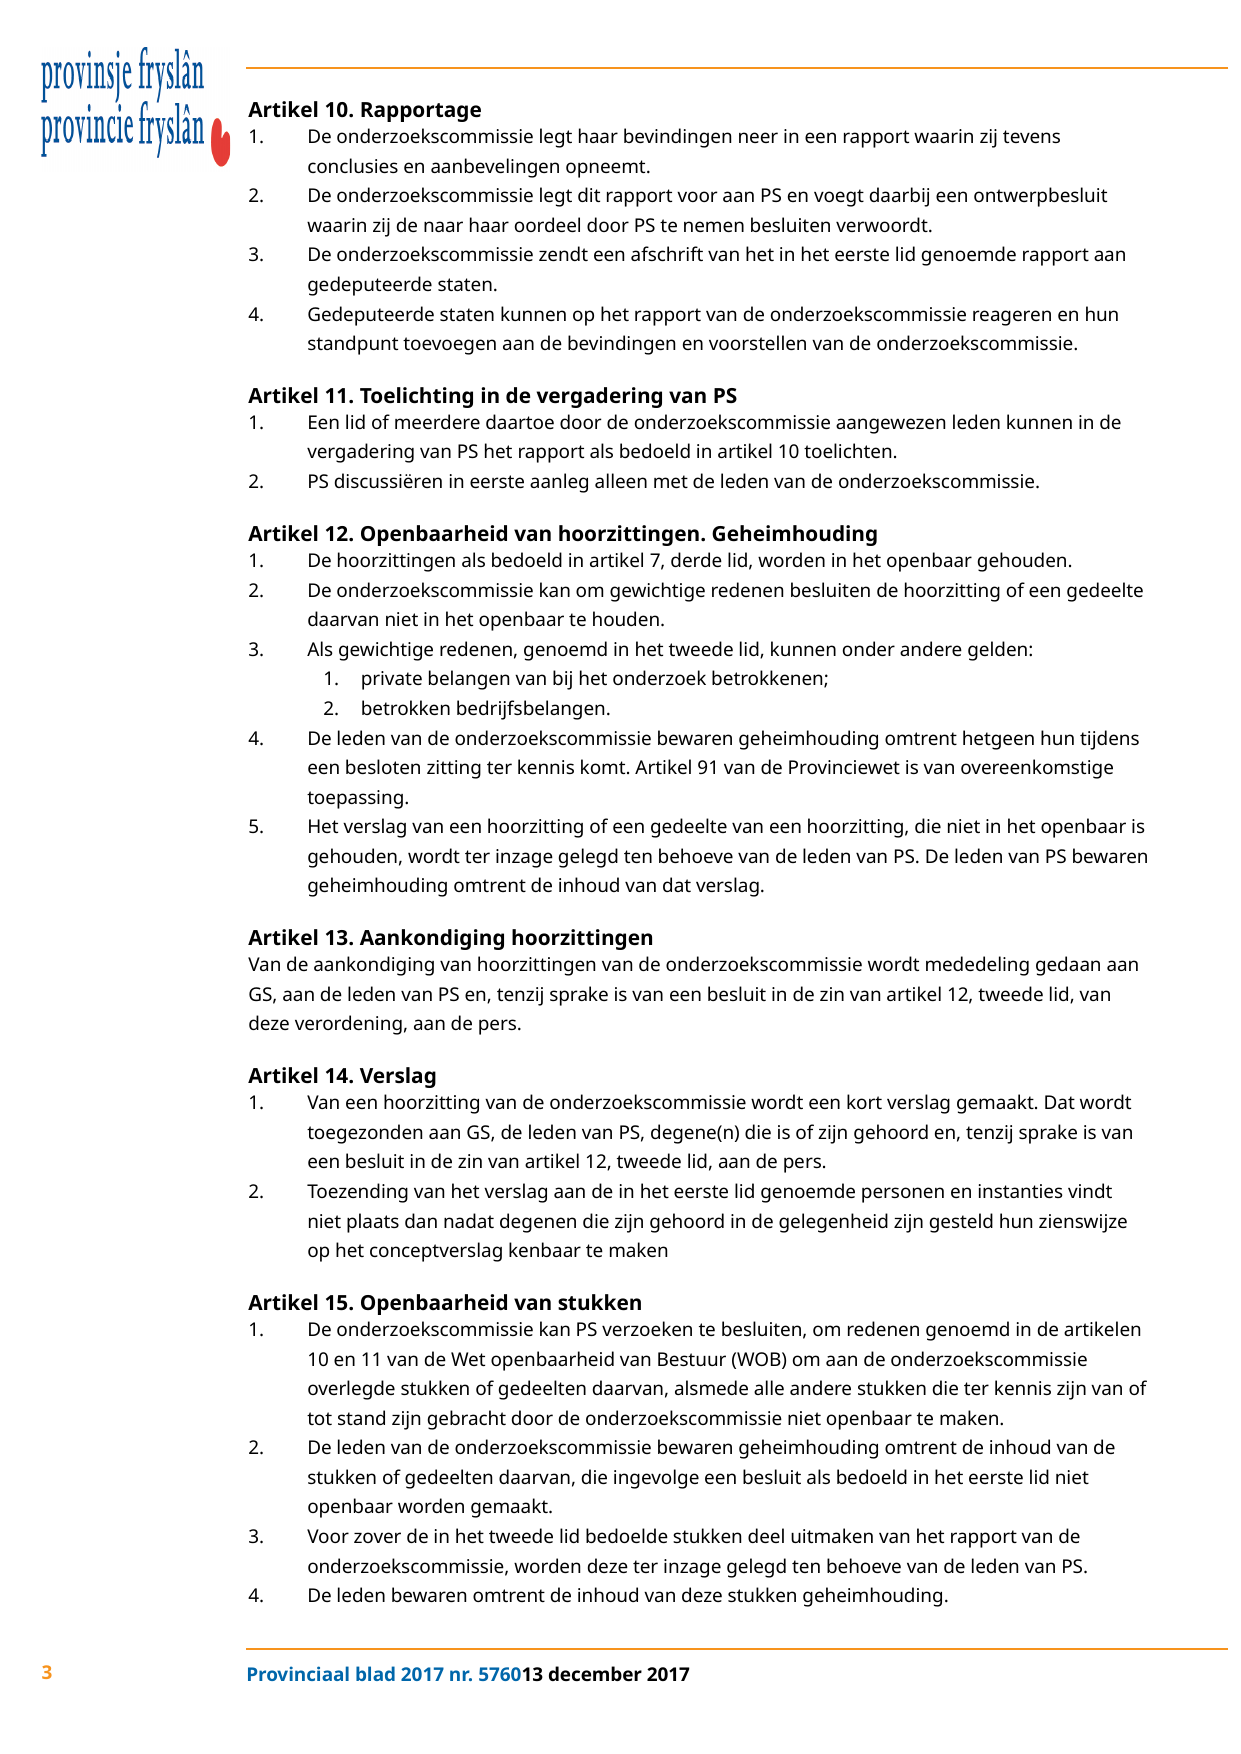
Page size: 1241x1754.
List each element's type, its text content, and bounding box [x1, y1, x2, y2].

list Van een hoorzitting van de onderzoekscommissie wordt een kort verslag gemaakt. Dat wordt toegezonden aan GS, de leden van PS, degene(n) die is of zijn gehoord en, tenzij sprake is van een besluit in de zin van artikel 12, tweede lid, aan de pers. [248, 1089, 1152, 1174]
list Een lid of meerdere daartoe door de onderzoekscommissie aangewezen leden kunnen in de vergadering van PS het rapport als bedoeld in artikel 10 toelichten. [248, 409, 1152, 464]
text Van de aankondiging van hoorzittingen van de onderzoekscommissie wordt mededeling gedaan aan GS, aan de leden van PS en, tenzij sprake is van een besluit in de zin van artikel 12, tweede lid, van deze verordening, aan de pers. [248, 951, 1152, 1036]
list Het verslag van een hoorzitting of een gedeelte van een hoorzitting, die niet in het openbaar is gehouden, wordt ter inzage gelegd ten behoeve van de leden van PS. De leden van PS bewaren geheimhouding omtrent de inhoud van dat verslag. [248, 813, 1152, 898]
list Als gewichtige redenen, genoemd in het tweede lid, kunnen onder andere gelden: [248, 636, 1152, 662]
text Artikel 12. Openbaarheid van hoorzittingen. Geheimhouding [248, 519, 1152, 547]
list De onderzoekscommissie legt haar bevindingen neer in een rapport waarin zij tevens conclusies en aanbevelingen opneemt. [248, 123, 1152, 178]
text Artikel 10. Rapportage [248, 95, 1152, 123]
list betrokken bedrijfsbelangen. [323, 695, 1152, 721]
list De onderzoekscommissie legt dit rapport voor aan PS en voegt daarbij een ontwerpbesluit waarin zij de naar haar oordeel door PS te nemen besluiten verwoordt. [248, 182, 1152, 238]
list De onderzoekscommissie kan om gewichtige redenen besluiten de hoorzitting of een gedeelte daarvan niet in het openbaar te houden. [248, 577, 1152, 632]
text Artikel 14. Verslag [248, 1061, 1152, 1089]
list De onderzoekscommissie kan PS verzoeken te besluiten, om redenen genoemd in de artikelen 10 en 11 van de Wet openbaarheid van Bestuur (WOB) om aan de onderzoekscommissie overlegde stukken of gedeelten daarvan, alsmede alle andere stukken die ter kennis zijn van of tot stand zijn gebracht door de onderzoekscommissie niet openbaar te maken. [248, 1316, 1152, 1431]
list Toezending van het verslag aan de in het eerste lid genoemde personen en instanties vindt niet plaats dan nadat degenen die zijn gehoord in de gelegenheid zijn gesteld hun zienswijze op het conceptverslag kenbaar te maken [248, 1178, 1152, 1263]
list De onderzoekscommissie zendt een afschrift van het in het eerste lid genoemde rapport aan gedeputeerde staten. [248, 242, 1152, 297]
list De leden van de onderzoekscommissie bewaren geheimhouding omtrent de inhoud van de stukken of gedeelten daarvan, die ingevolge een besluit als bedoeld in het eerste lid niet openbaar worden gemaakt. [248, 1434, 1152, 1519]
list Gedeputeerde staten kunnen op het rapport van de onderzoekscommissie reageren en hun standpunt toevoegen aan de bevindingen en voorstellen van de onderzoekscommissie. [248, 301, 1152, 356]
list private belangen van bij het onderzoek betrokkenen; [323, 666, 1152, 691]
list De leden van de onderzoekscommissie bewaren geheimhouding omtrent hetgeen hun tijdens een besloten zitting ter kennis komt. Artikel 91 van de Provinciewet is van overeenkomstige toepassing. [248, 725, 1152, 809]
list PS discussiëren in eerste aanleg alleen met de leden van de onderzoekscommissie. [248, 468, 1152, 494]
list De hoorzittingen als bedoeld in artikel 7, derde lid, worden in het openbaar gehouden. [248, 547, 1152, 573]
list Voor zover de in het tweede lid bedoelde stukken deel uitmaken van het rapport van de onderzoekscommissie, worden deze ter inzage gelegd ten behoeve van de leden van PS. [248, 1523, 1152, 1579]
text Artikel 15. Openbaarheid van stukken [248, 1288, 1152, 1316]
text Artikel 11. Toelichting in de vergadering van PS [248, 381, 1152, 409]
list De leden bewaren omtrent de inhoud van deze stukken geheimhouding. [248, 1582, 1152, 1608]
picture [41, 47, 231, 172]
text Artikel 13. Aankondiging hoorzittingen [248, 923, 1152, 951]
